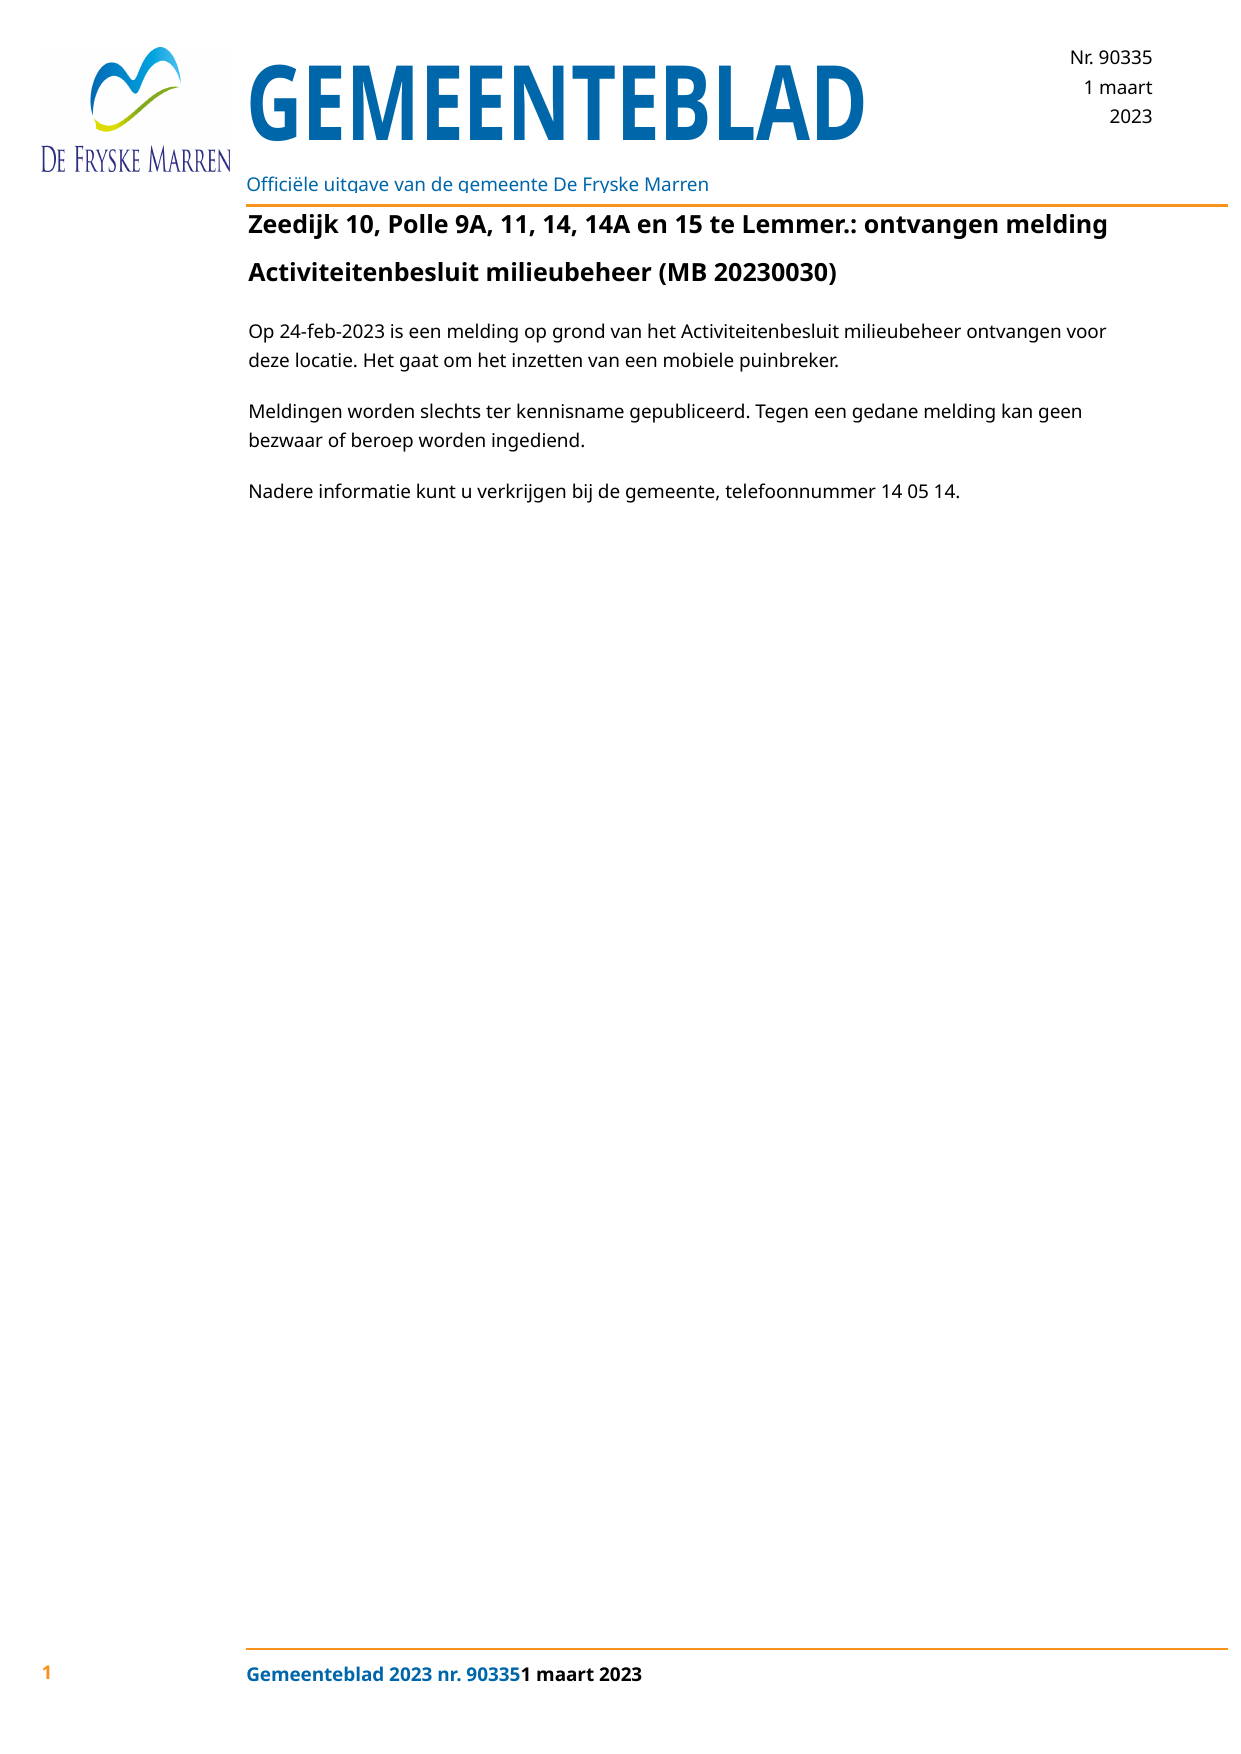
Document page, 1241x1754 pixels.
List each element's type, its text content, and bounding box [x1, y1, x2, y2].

text Meldingen worden slechts ter kennisname gepubliceerd. Tegen een gedane melding kan geen bezwaar of beroep worden ingediend. [248, 398, 1152, 453]
text Zeedijk 10, Polle 9A, 11, 14, 14A en 15 te Lemmer.: ontvangen melding Activiteitenbesluit milieubeheer (MB 20230030) [248, 207, 1152, 288]
text Op 24-feb-2023 is een melding op grond van het Activiteitenbesluit milieubeheer ontvangen voor deze locatie. Het gaat om het inzetten van een mobiele puinbreker. [248, 318, 1152, 373]
picture [41, 47, 231, 172]
text Nadere informatie kunt u verkrijgen bij de gemeente, telefoonnummer 14 05 14. [248, 478, 1152, 504]
